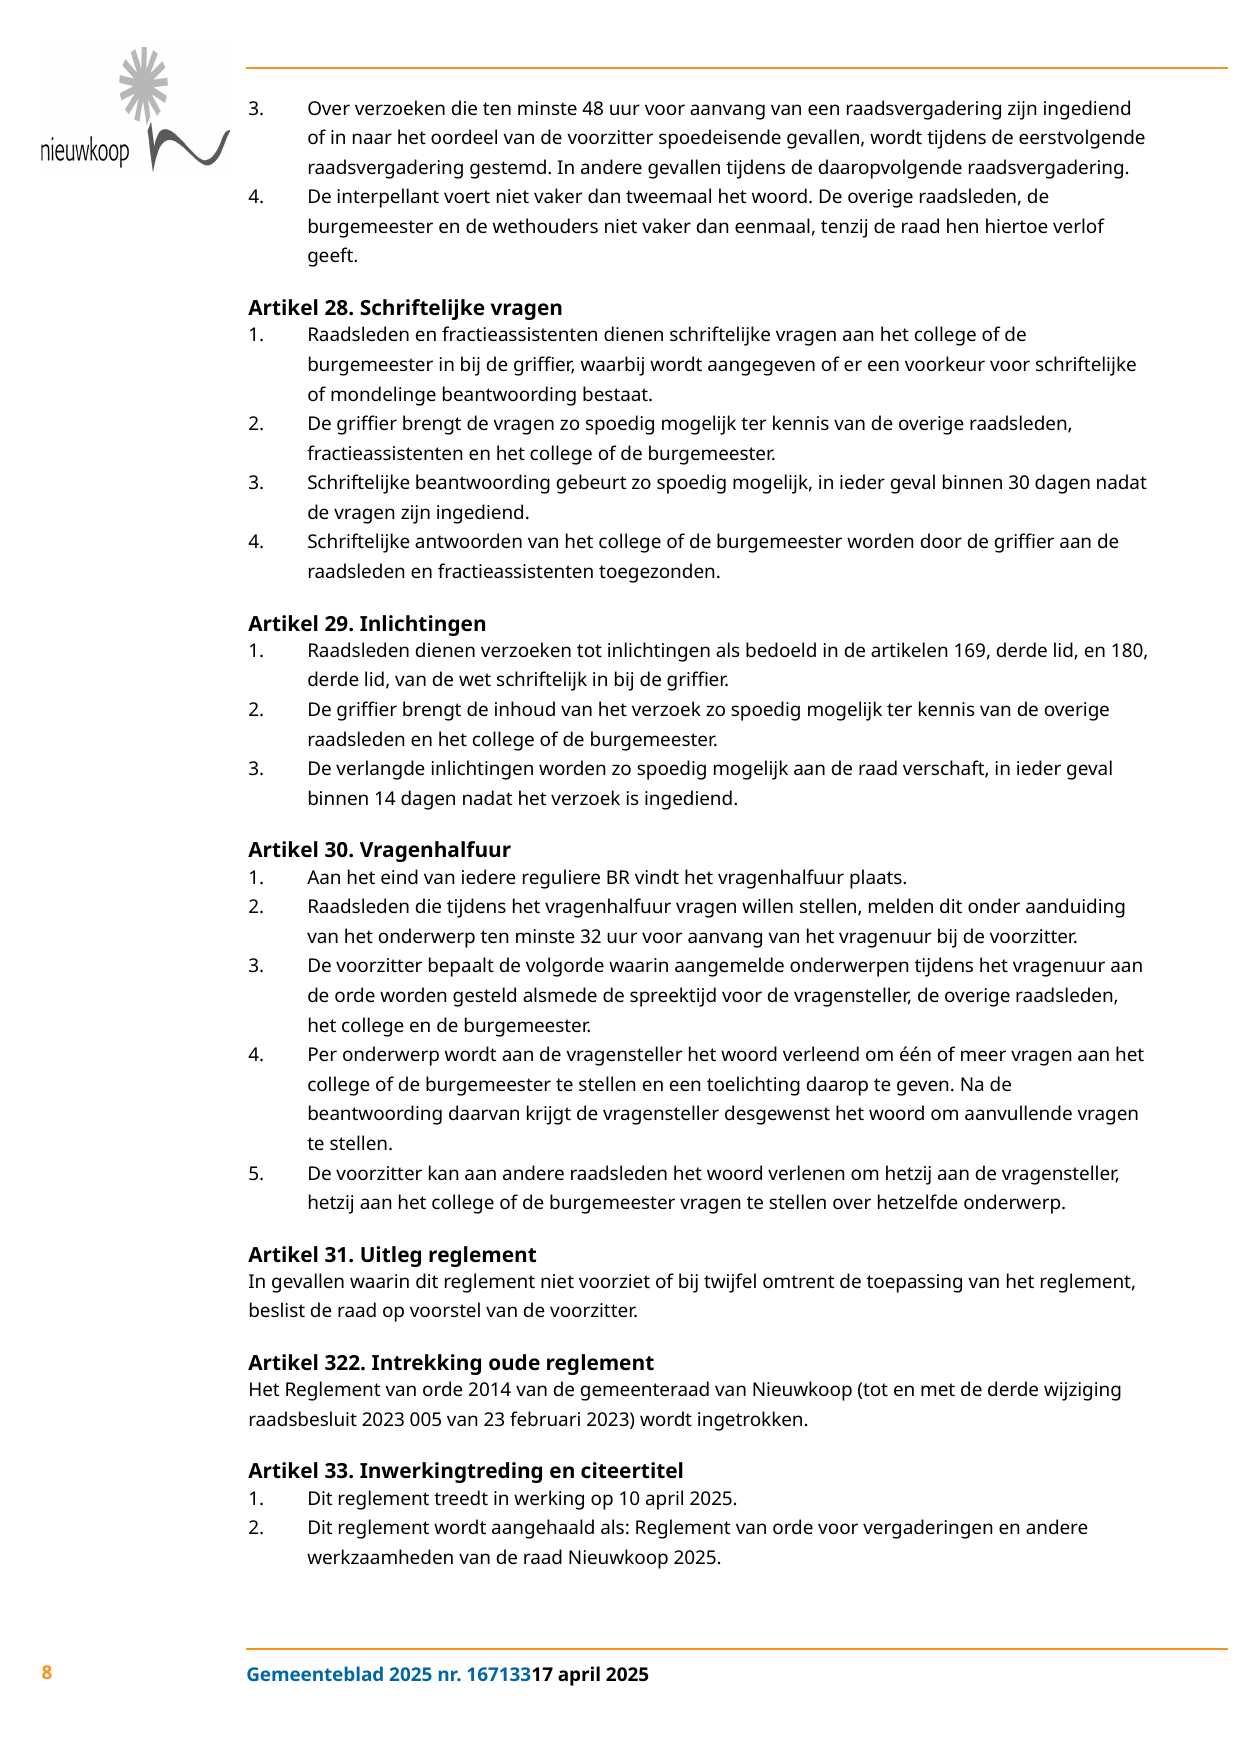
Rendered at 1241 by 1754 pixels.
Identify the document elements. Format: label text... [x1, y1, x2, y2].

list Schriftelijke beantwoording gebeurt zo spoedig mogelijk, in ieder geval binnen 30 dagen nadat de vragen zijn ingediend. [248, 469, 1152, 525]
text Artikel 30. Vragenhalfuur [248, 835, 1152, 864]
list De griffier brengt de inhoud van het verzoek zo spoedig mogelijk ter kennis van de overige raadsleden en het college of de burgemeester. [248, 696, 1152, 752]
list Per onderwerp wordt aan de vragensteller het woord verleend om één of meer vragen aan het college of de burgemeester te stellen en een toelichting daarop te geven. Na de beantwoording daarvan krijgt de vragensteller desgewenst het woord om aanvullende vragen te stellen. [248, 1041, 1152, 1156]
list Schriftelijke antwoorden van het college of de burgemeester worden door de griffier aan de raadsleden en fractieassistenten toegezonden. [248, 529, 1152, 584]
text Het Reglement van orde 2014 van de gemeenteraad van Nieuwkoop (tot en met de derde wijziging raadsbesluit 2023 005 van 23 februari 2023) wordt ingetrokken. [248, 1377, 1152, 1432]
list Over verzoeken die ten minste 48 uur voor aanvang van een raadsvergadering zijn ingediend of in naar het oordeel van de voorzitter spoedeisende gevallen, wordt tijdens de eerstvolgende raadsvergadering gestemd. In andere gevallen tijdens de daaropvolgende raadsvergadering. [248, 95, 1152, 180]
list Raadsleden die tijdens het vragenhalfuur vragen willen stellen, melden dit onder aanduiding van het onderwerp ten minste 32 uur voor aanvang van het vragenuur bij de voorzitter. [248, 893, 1152, 949]
text Artikel 28. Schriftelijke vragen [248, 293, 1152, 322]
list De griffier brengt de vragen zo spoedig mogelijk ter kennis van de overige raadsleden, fractieassistenten en het college of de burgemeester. [248, 410, 1152, 466]
text Artikel 33. Inwerkingtreding en citeertitel [248, 1457, 1152, 1485]
list De verlangde inlichtingen worden zo spoedig mogelijk aan de raad verschaft, in ieder geval binnen 14 dagen nadat het verzoek is ingediend. [248, 755, 1152, 811]
list Dit reglement wordt aangehaald als: Reglement van orde voor vergaderingen en andere werkzaamheden van de raad Nieuwkoop 2025. [248, 1514, 1152, 1570]
picture [41, 47, 231, 172]
list De voorzitter kan aan andere raadsleden het woord verlenen om hetzij aan de vragensteller, hetzij aan het college of de burgemeester vragen te stellen over hetzelfde onderwerp. [248, 1160, 1152, 1215]
text Artikel 29. Inlichtingen [248, 609, 1152, 637]
list Dit reglement treedt in werking op 10 april 2025. [248, 1485, 1152, 1511]
list De voorzitter bepaalt de volgorde waarin aangemelde onderwerpen tijdens het vragenuur aan de orde worden gesteld alsmede de spreektijd voor de vragensteller, de overige raadsleden, het college en de burgemeester. [248, 953, 1152, 1037]
text Artikel 322. Intrekking oude reglement [248, 1348, 1152, 1377]
list De interpellant voert niet vaker dan tweemaal het woord. De overige raadsleden, de burgemeester en de wethouders niet vaker dan eenmaal, tenzij de raad hen hiertoe verlof geeft. [248, 183, 1152, 268]
text Artikel 31. Uitleg reglement [248, 1240, 1152, 1268]
list Aan het eind van iedere reguliere BR vindt het vragenhalfuur plaats. [248, 864, 1152, 889]
list Raadsleden en fractieassistenten dienen schriftelijke vragen aan het college of de burgemeester in bij de griffier, waarbij wordt aangegeven of er een voorkeur voor schriftelijke of mondelinge beantwoording bestaat. [248, 322, 1152, 406]
text In gevallen waarin dit reglement niet voorziet of bij twijfel omtrent de toepassing van het reglement, beslist de raad op voorstel van de voorzitter. [248, 1268, 1152, 1323]
list Raadsleden dienen verzoeken tot inlichtingen als bedoeld in de artikelen 169, derde lid, en 180, derde lid, van de wet schriftelijk in bij de griffier. [248, 637, 1152, 692]
